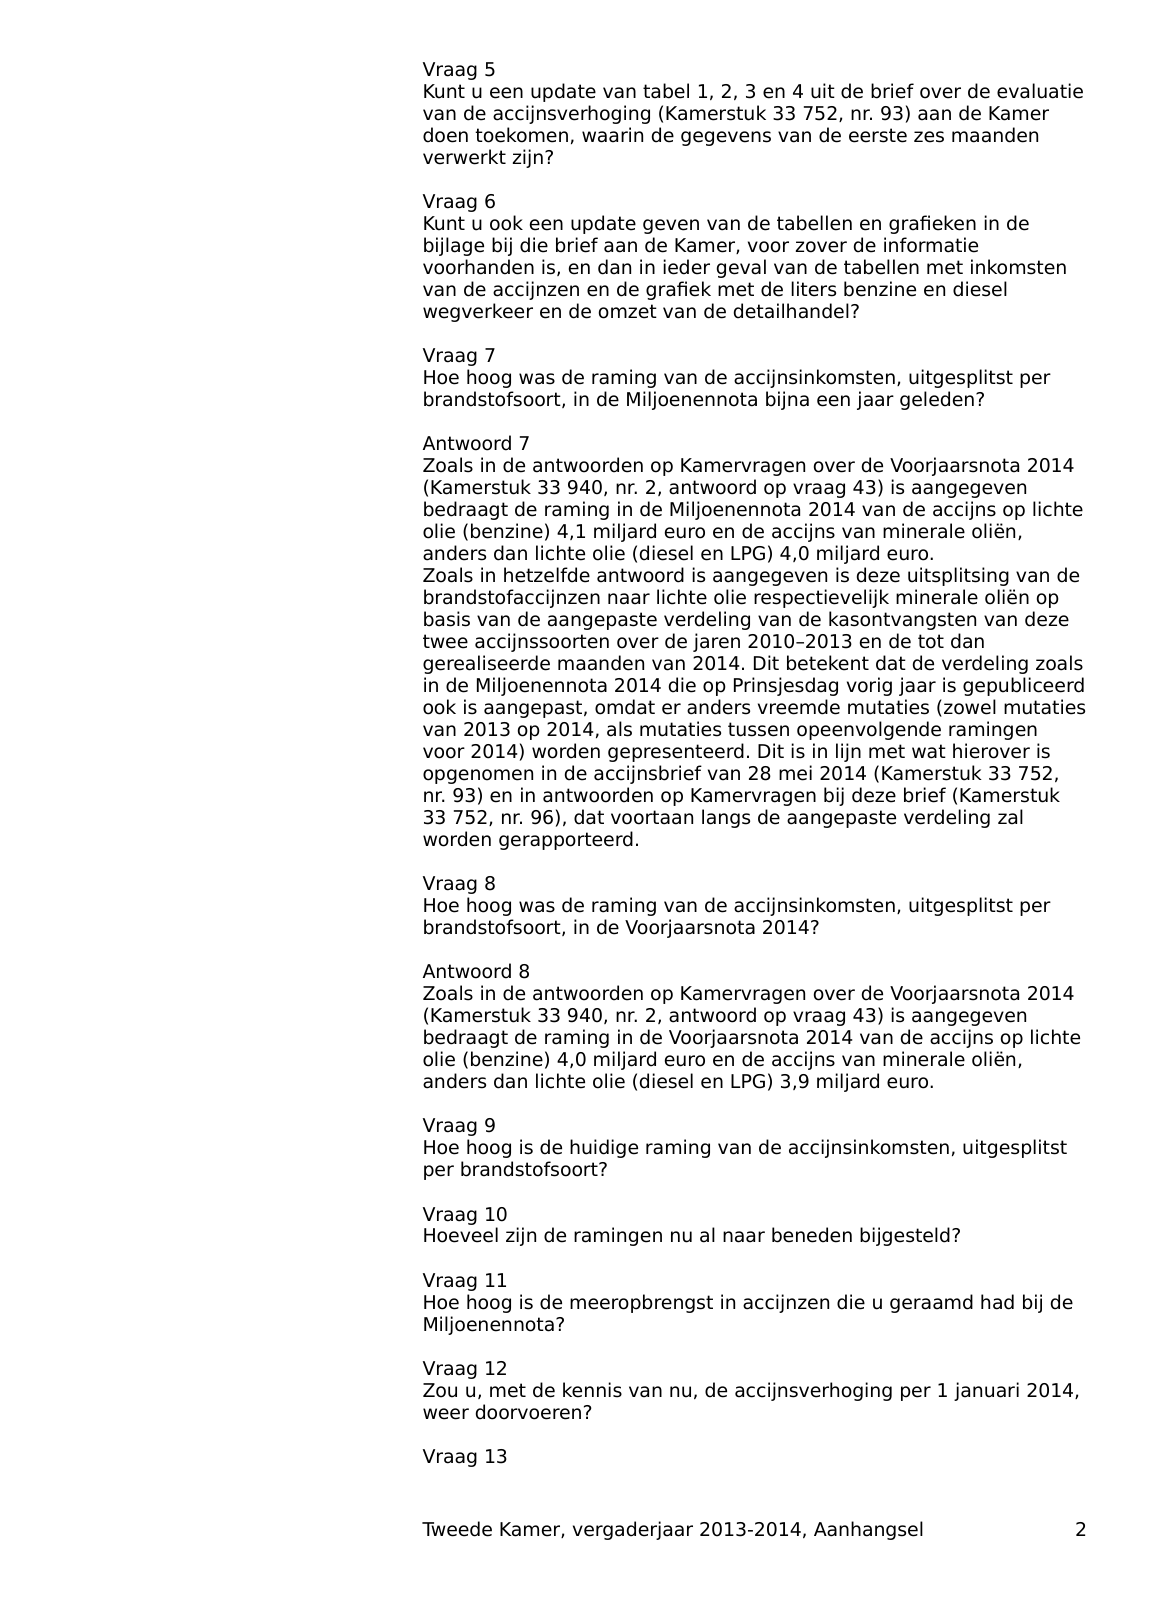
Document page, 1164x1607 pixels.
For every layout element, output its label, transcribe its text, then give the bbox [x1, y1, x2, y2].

text Zoals in hetzelfde antwoord is aangegeven is deze uitsplitsing van de brandstofaccijnzen naar lichte olie respectievelijk minerale oliën op basis van de aangepaste verdeling van de kasontvangsten van deze twee accijnssoorten over de jaren 2010–2013 en de tot dan gerealiseerde maanden van 2014. Dit betekent dat de verdeling zoals in de Miljoenennota 2014 die op Prinsjesdag vorig jaar is gepubliceerd ook is aangepast, omdat er anders vreemde mutaties (zowel mutaties van 2013 op 2014, als mutaties tussen opeenvolgende ramingen voor 2014) worden gepresenteerd. Dit is in lijn met wat hierover is opgenomen in de accijnsbrief van 28 mei 2014 (Kamerstuk 33 752, nr. 93) en in antwoorden op Kamervragen bij deze brief (Kamerstuk 33 752, nr. 96), dat voortaan langs de aangepaste verdeling zal worden gerapporteerd. [422, 565, 1087, 851]
text Antwoord 8 [422, 961, 1087, 983]
text Vraag 7 [422, 345, 1087, 367]
text Vraag 10 [422, 1203, 1087, 1225]
text Zoals in de antwoorden op Kamervragen over de Voorjaarsnota 2014 (Kamerstuk 33 940, nr. 2, antwoord op vraag 43) is aangegeven bedraagt de raming in de Voorjaarsnota 2014 van de accijns op lichte olie (benzine) 4,0 miljard euro en de accijns van minerale oliën, anders dan lichte olie (diesel en LPG) 3,9 miljard euro. [422, 983, 1087, 1093]
text Vraag 9 [422, 1115, 1087, 1137]
text Hoe hoog was de raming van de accijnsinkomsten, uitgesplitst per brandstofsoort, in de Miljoenennota bijna een jaar geleden? [422, 367, 1087, 411]
text Vraag 8 [422, 873, 1087, 895]
text Vraag 11 [422, 1269, 1087, 1292]
text Zoals in de antwoorden op Kamervragen over de Voorjaarsnota 2014 (Kamerstuk 33 940, nr. 2, antwoord op vraag 43) is aangegeven bedraagt de raming in de Miljoenennota 2014 van de accijns op lichte olie (benzine) 4,1 miljard euro en de accijns van minerale oliën, anders dan lichte olie (diesel en LPG) 4,0 miljard euro. [422, 455, 1087, 565]
text Vraag 12 [422, 1358, 1087, 1380]
text Vraag 13 [422, 1446, 1087, 1468]
text Hoe hoog is de meeropbrengst in accijnzen die u geraamd had bij de Miljoenennota? [422, 1292, 1087, 1336]
text Hoe hoog is de huidige raming van de accijnsinkomsten, uitgesplitst per brandstofsoort? [422, 1137, 1087, 1181]
text Vraag 6 [422, 191, 1087, 213]
text Zou u, met de kennis van nu, de accijnsverhoging per 1 januari 2014, weer doorvoeren? [422, 1380, 1087, 1424]
text Antwoord 7 [422, 433, 1087, 455]
text Hoeveel zijn de ramingen nu al naar beneden bijgesteld? [422, 1225, 1087, 1247]
text Kunt u een update van tabel 1, 2, 3 en 4 uit de brief over de evaluatie van de accijnsverhoging (Kamerstuk 33 752, nr. 93) aan de Kamer doen toekomen, waarin de gegevens van de eerste zes maanden verwerkt zijn? [422, 81, 1087, 169]
text Kunt u ook een update geven van de tabellen en grafieken in de bijlage bij die brief aan de Kamer, voor zover de informatie voorhanden is, en dan in ieder geval van de tabellen met inkomsten van de accijnzen en de grafiek met de liters benzine en diesel wegverkeer en de omzet van de detailhandel? [422, 213, 1087, 323]
text Hoe hoog was de raming van de accijnsinkomsten, uitgesplitst per brandstofsoort, in de Voorjaarsnota 2014? [422, 895, 1087, 939]
text Vraag 5 [422, 59, 1087, 81]
